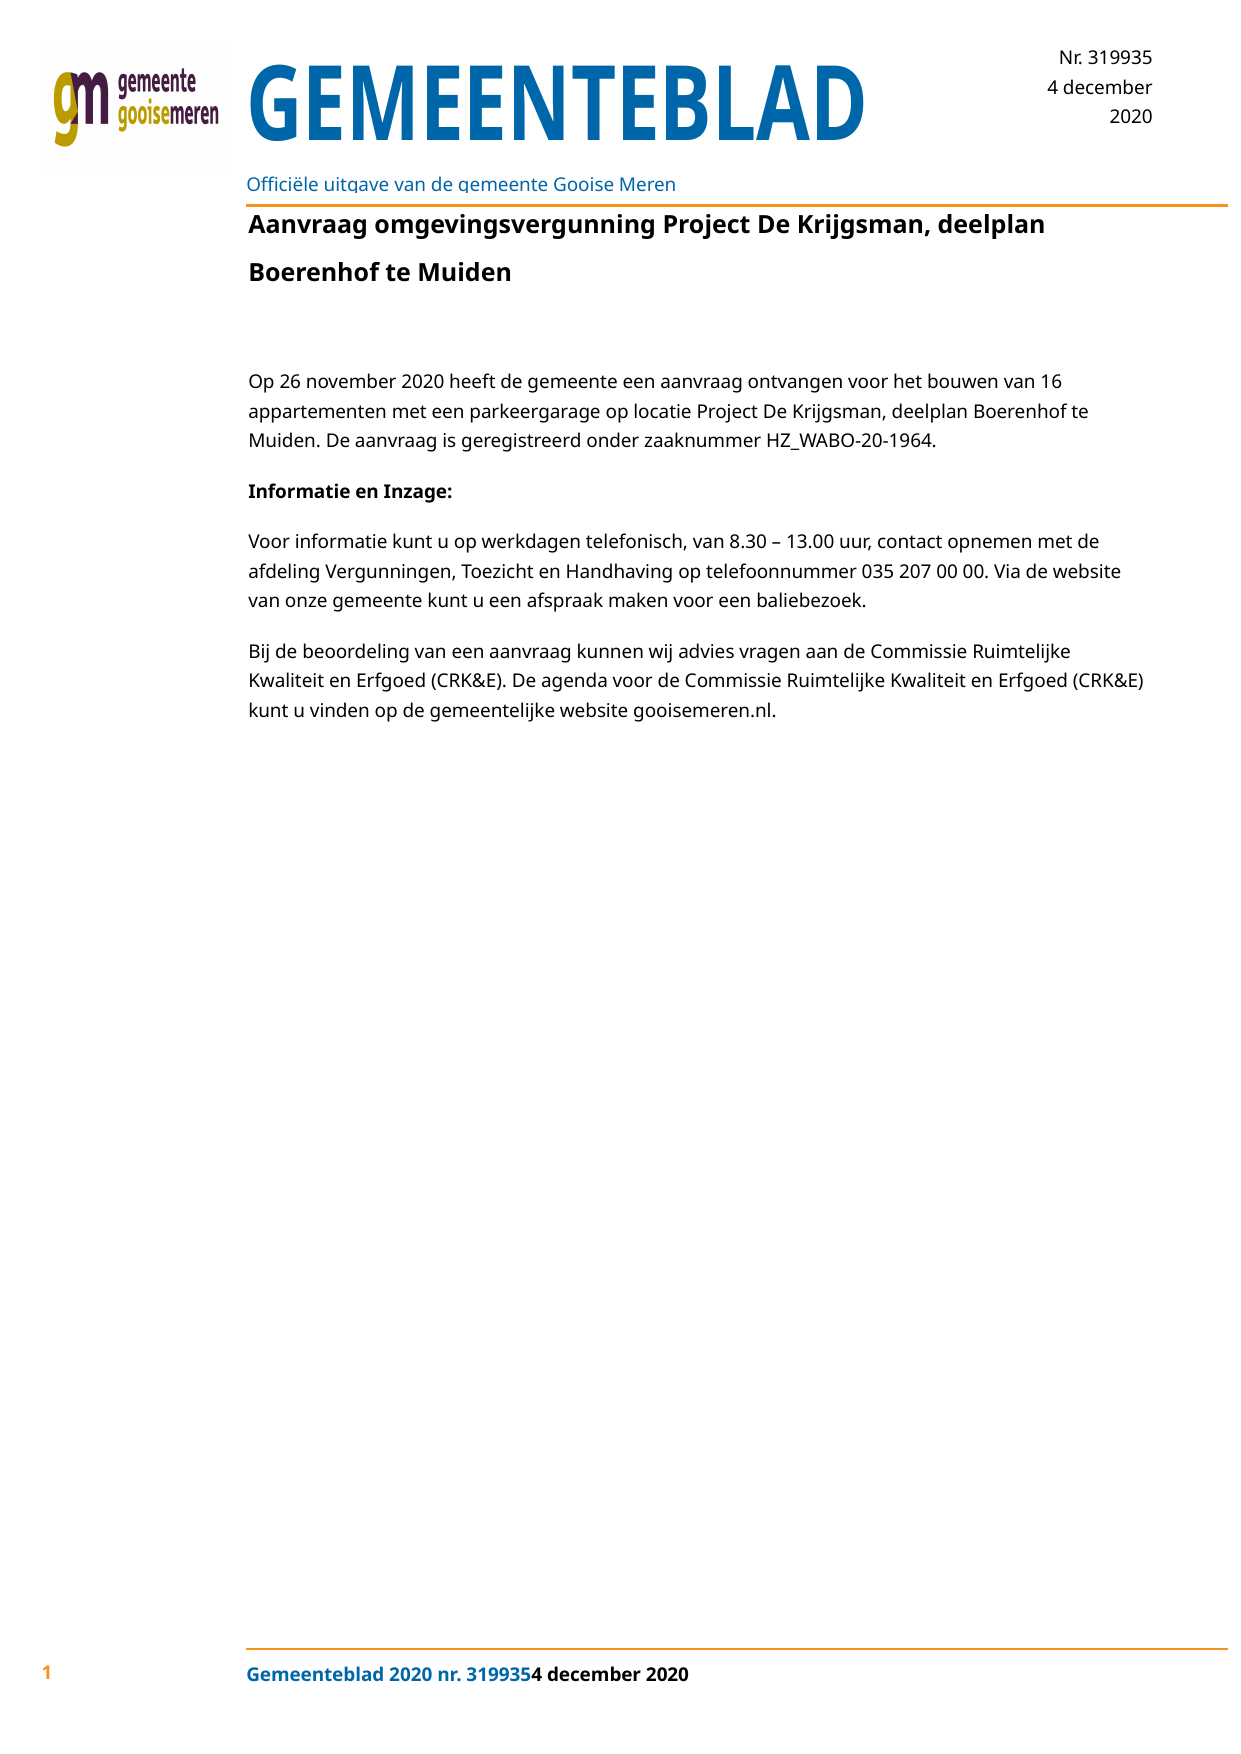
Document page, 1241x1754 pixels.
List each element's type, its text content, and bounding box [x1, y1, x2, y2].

text Op 26 november 2020 heeft de gemeente een aanvraag ontvangen voor het bouwen van 16 appartementen met een parkeergarage op locatie Project De Krijgsman, deelplan Boerenhof te Muiden. De aanvraag is geregistreerd onder zaaknummer HZ_WABO-20-1964. [248, 368, 1152, 453]
text Voor informatie kunt u op werkdagen telefonisch, van 8.30 – 13.00 uur, contact opnemen met de afdeling Vergunningen, Toezicht en Handhaving op telefoonnummer 035 207 00 00. Via de website van onze gemeente kunt u een afspraak maken voor een baliebezoek. [248, 528, 1152, 613]
text Informatie en Inzage: [248, 478, 1152, 504]
text Bij de beoordeling van een aanvraag kunnen wij advies vragen aan de Commissie Ruimtelijke Kwaliteit en Erfgoed (CRK&E). De agenda voor de Commissie Ruimtelijke Kwaliteit en Erfgoed (CRK&E) kunt u vinden op de gemeentelijke website gooisemeren.nl. [248, 638, 1152, 723]
text Aanvraag omgevingsvergunning Project De Krijgsman, deelplan Boerenhof te Muiden [248, 207, 1152, 288]
picture [41, 47, 231, 172]
